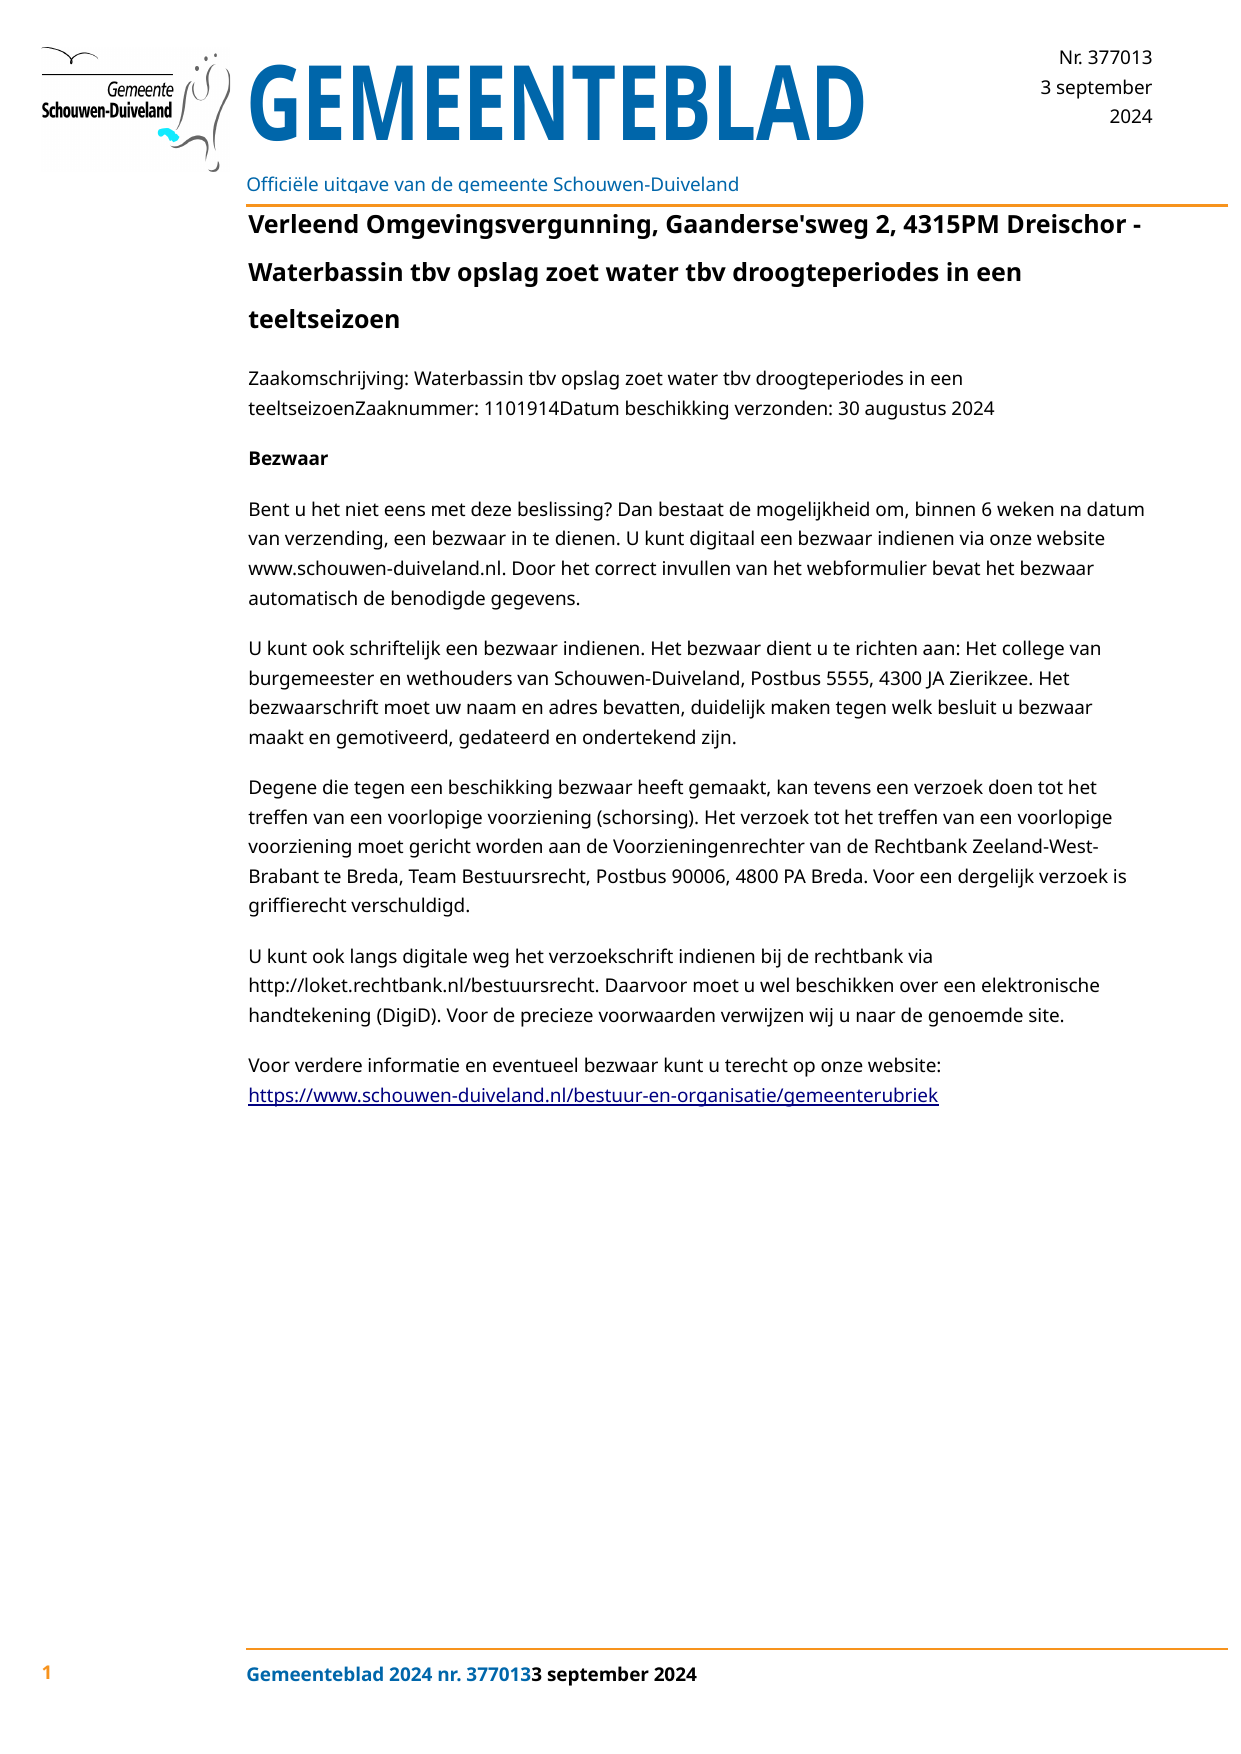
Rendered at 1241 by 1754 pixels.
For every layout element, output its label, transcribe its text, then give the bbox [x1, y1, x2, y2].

picture [41, 47, 231, 172]
text Bent u het niet eens met deze beslissing? Dan bestaat de mogelijkheid om, binnen 6 weken na datum van verzending, een bezwaar in te dienen. U kunt digitaal een bezwaar indienen via onze website www.schouwen-duiveland.nl. Door het correct invullen van het webformulier bevat het bezwaar automatisch de benodigde gegevens. [248, 496, 1152, 610]
text U kunt ook langs digitale weg het verzoekschrift indienen bij de rechtbank via http://loket.rechtbank.nl/bestuursrecht. Daarvoor moet u wel beschikken over een elektronische handtekening (DigiD). Voor de precieze voorwaarden verwijzen wij u naar de genoemde site. [248, 943, 1152, 1028]
text Verleend Omgevingsvergunning, Gaanderse'sweg 2, 4315PM Dreischor - Waterbassin tbv opslag zoet water tbv droogteperiodes in een teeltseizoen [248, 207, 1152, 336]
text Degene die tegen een beschikking bezwaar heeft gemaakt, kan tevens een verzoek doen tot het treffen van een voorlopige voorziening (schorsing). Het verzoek tot het treffen van een voorlopige voorziening moet gericht worden aan de Voorzieningenrechter van de Rechtbank Zeeland-West-Brabant te Breda, Team Bestuursrecht, Postbus 90006, 4800 PA Breda. Voor een dergelijk verzoek is griffierecht verschuldigd. [248, 774, 1152, 918]
text Zaakomschrijving: Waterbassin tbv opslag zoet water tbv droogteperiodes in een teeltseizoenZaaknummer: 1101914Datum beschikking verzonden: 30 augustus 2024 [248, 366, 1152, 421]
text U kunt ook schriftelijk een bezwaar indienen. Het bezwaar dient u te richten aan: Het college van burgemeester en wethouders van Schouwen-Duiveland, Postbus 5555, 4300 JA Zierikzee. Het bezwaarschrift moet uw naam en adres bevatten, duidelijk maken tegen welk besluit u bezwaar maakt en gemotiveerd, gedateerd en ondertekend zijn. [248, 635, 1152, 749]
text Voor verdere informatie en eventueel bezwaar kunt u terecht op onze website: https://www.schouwen-duiveland.nl/bestuur-en-organisatie/gemeenterubriek [248, 1053, 1152, 1108]
text Bezwaar [248, 446, 1152, 471]
